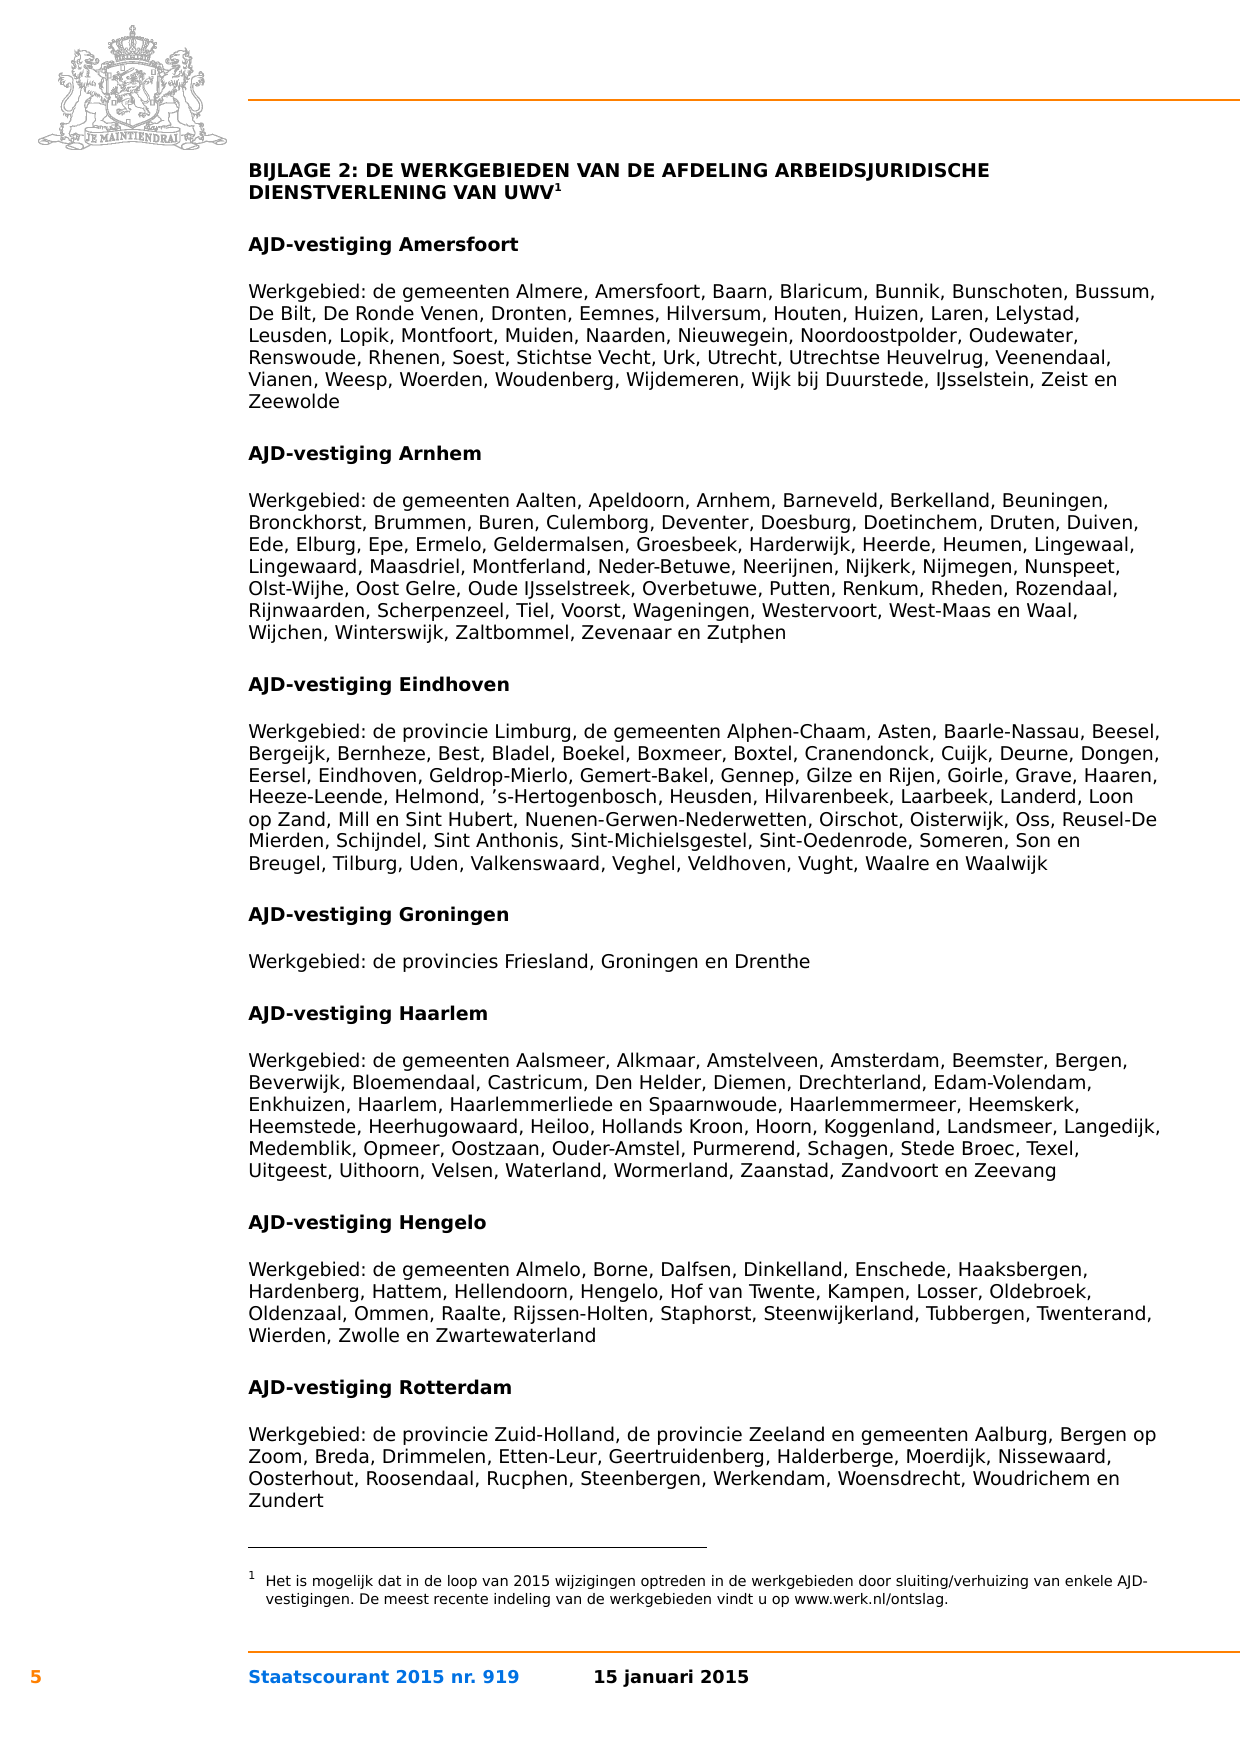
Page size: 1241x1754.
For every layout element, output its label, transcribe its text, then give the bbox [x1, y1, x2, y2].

subtitle AJD-vestiging Hengelo [248, 1212, 1163, 1234]
text Werkgebied: de gemeenten Aalsmeer, Alkmaar, Amstelveen, Amsterdam, Beemster, Bergen, Beverwijk, Bloemendaal, Castricum, Den Helder, Diemen, Drechterland, Edam-Volendam, Enkhuizen, Haarlem, Haarlemmerliede en Spaarnwoude, Haarlemmermeer, Heemskerk, Heemstede, Heerhugowaard, Heiloo, Hollands Kroon, Hoorn, Koggenland, Landsmeer, Langedijk, Medemblik, Opmeer, Oostzaan, Ouder-Amstel, Purmerend, Schagen, Stede Broec, Texel, Uitgeest, Uithoorn, Velsen, Waterland, Wormerland, Zaanstad, Zandvoort en Zeevang [248, 1050, 1163, 1182]
text Werkgebied: de provincies Friesland, Groningen en Drenthe [248, 951, 1163, 973]
picture [38, 25, 227, 150]
subtitle AJD-vestiging Haarlem [248, 1003, 1163, 1025]
subtitle AJD-vestiging Amersfoort [248, 234, 1163, 256]
text Werkgebied: de provincie Zuid-Holland, de provincie Zeeland en gemeenten Aalburg, Bergen op Zoom, Breda, Drimmelen, Etten-Leur, Geertruidenberg, Halderberge, Moerdijk, Nissewaard, Oosterhout, Roosendaal, Rucphen, Steenbergen, Werkendam, Woensdrecht, Woudrichem en Zundert [248, 1424, 1163, 1512]
text Werkgebied: de gemeenten Almelo, Borne, Dalfsen, Dinkelland, Enschede, Haaksbergen, Hardenberg, Hattem, Hellendoorn, Hengelo, Hof van Twente, Kampen, Losser, Oldebroek, Oldenzaal, Ommen, Raalte, Rijssen-Holten, Staphorst, Steenwijkerland, Tubbergen, Twenterand, Wierden, Zwolle en Zwartewaterland [248, 1259, 1163, 1347]
subtitle AJD-vestiging Rotterdam [248, 1377, 1163, 1399]
subtitle AJD-vestiging Arnhem [248, 443, 1163, 465]
text Het is mogelijk dat in de loop van 2015 wijzigingen optreden in de werkgebieden door sluiting/verhuizing van enkele AJD-vestigingen. De meest recente indeling van de werkgebieden vindt u op www.werk.nl/ontslag. [248, 1569, 1163, 1608]
text Werkgebied: de gemeenten Aalten, Apeldoorn, Arnhem, Barneveld, Berkelland, Beuningen, Bronckhorst, Brummen, Buren, Culemborg, Deventer, Doesburg, Doetinchem, Druten, Duiven, Ede, Elburg, Epe, Ermelo, Geldermalsen, Groesbeek, Harderwijk, Heerde, Heumen, Lingewaal, Lingewaard, Maasdriel, Montferland, Neder-Betuwe, Neerijnen, Nijkerk, Nijmegen, Nunspeet, Olst-Wijhe, Oost Gelre, Oude IJsselstreek, Overbetuwe, Putten, Renkum, Rheden, Rozendaal, Rijnwaarden, Scherpenzeel, Tiel, Voorst, Wageningen, Westervoort, West-Maas en Waal, Wijchen, Winterswijk, Zaltbommel, Zevenaar en Zutphen [248, 490, 1163, 643]
subtitle AJD-vestiging Groningen [248, 904, 1163, 926]
text Werkgebied: de gemeenten Almere, Amersfoort, Baarn, Blaricum, Bunnik, Bunschoten, Bussum, De Bilt, De Ronde Venen, Dronten, Eemnes, Hilversum, Houten, Huizen, Laren, Lelystad, Leusden, Lopik, Montfoort, Muiden, Naarden, Nieuwegein, Noordoostpolder, Oudewater, Renswoude, Rhenen, Soest, Stichtse Vecht, Urk, Utrecht, Utrechtse Heuvelrug, Veenendaal, Vianen, Weesp, Woerden, Woudenberg, Wijdemeren, Wijk bij Duurstede, IJsselstein, Zeist en Zeewolde [248, 281, 1163, 413]
subtitle AJD-vestiging Eindhoven [248, 673, 1163, 696]
text Werkgebied: de provincie Limburg, de gemeenten Alphen-Chaam, Asten, Baarle-Nassau, Beesel, Bergeijk, Bernheze, Best, Bladel, Boekel, Boxmeer, Boxtel, Cranendonck, Cuijk, Deurne, Dongen, Eersel, Eindhoven, Geldrop-Mierlo, Gemert-Bakel, Gennep, Gilze en Rijen, Goirle, Grave, Haaren, Heeze-Leende, Helmond, ’s-Hertogenbosch, Heusden, Hilvarenbeek, Laarbeek, Landerd, Loon op Zand, Mill en Sint Hubert, Nuenen-Gerwen-Nederwetten, Oirschot, Oisterwijk, Oss, Reusel-De Mierden, Schijndel, Sint Anthonis, Sint-Michielsgestel, Sint-Oedenrode, Someren, Son en Breugel, Tilburg, Uden, Valkenswaard, Veghel, Veldhoven, Vught, Waalre en Waalwijk [248, 721, 1163, 874]
subtitle BIJLAGE 2: DE WERKGEBIEDEN VAN DE AFDELING ARBEIDSJURIDISCHE DIENSTVERLENING VAN UWV [248, 160, 1163, 204]
